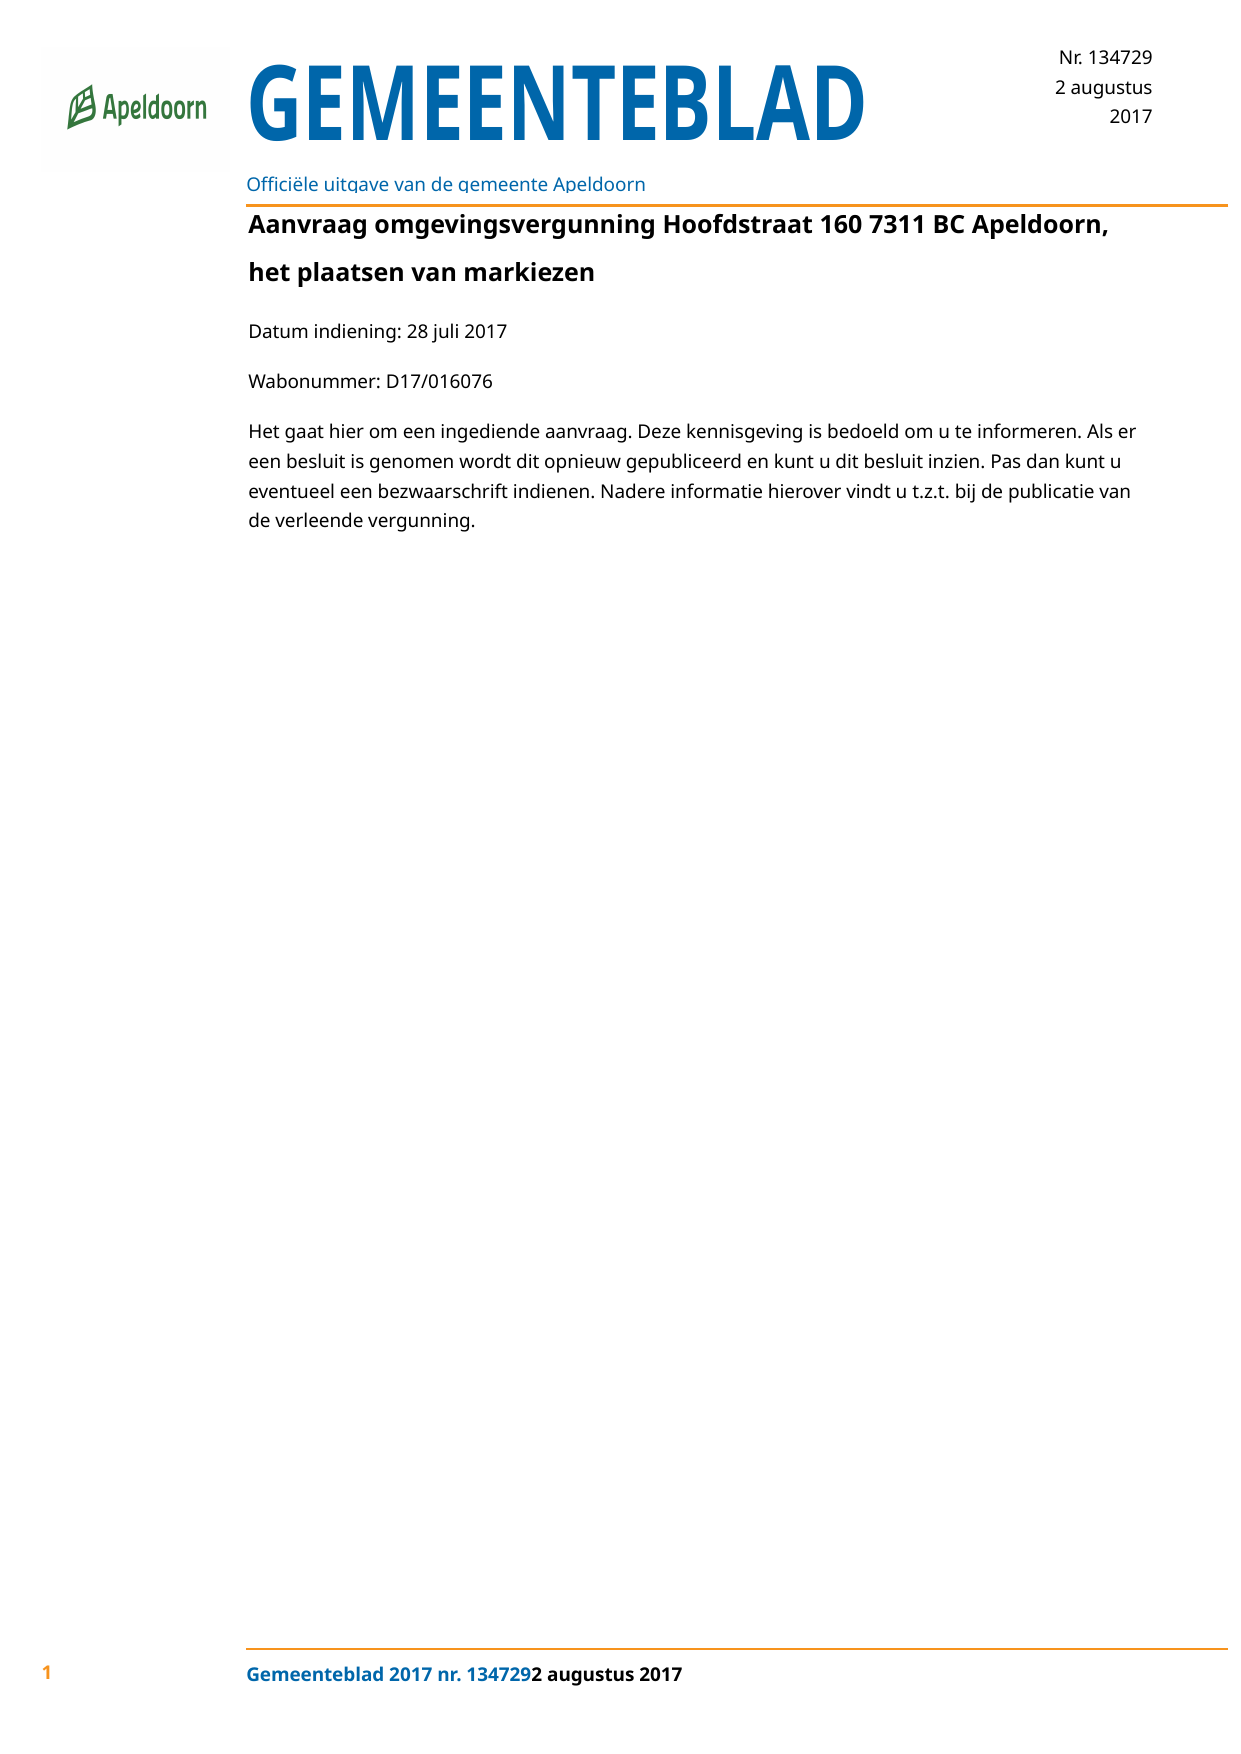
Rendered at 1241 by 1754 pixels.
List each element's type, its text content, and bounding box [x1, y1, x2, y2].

text Datum indiening: 28 juli 2017 [248, 318, 1152, 344]
text Aanvraag omgevingsvergunning Hoofdstraat 160 7311 BC Apeldoorn, het plaatsen van markiezen [248, 207, 1152, 288]
text Het gaat hier om een ingediende aanvraag. Deze kennisgeving is bedoeld om u te informeren. Als er een besluit is genomen wordt dit opnieuw gepubliceerd en kunt u dit besluit inzien. Pas dan kunt u eventueel een bezwaarschrift indienen. Nadere informatie hierover vindt u t.z.t. bij de publicatie van de verleende vergunning. [248, 419, 1152, 533]
picture [41, 47, 231, 172]
text Wabonummer: D17/016076 [248, 368, 1152, 394]
